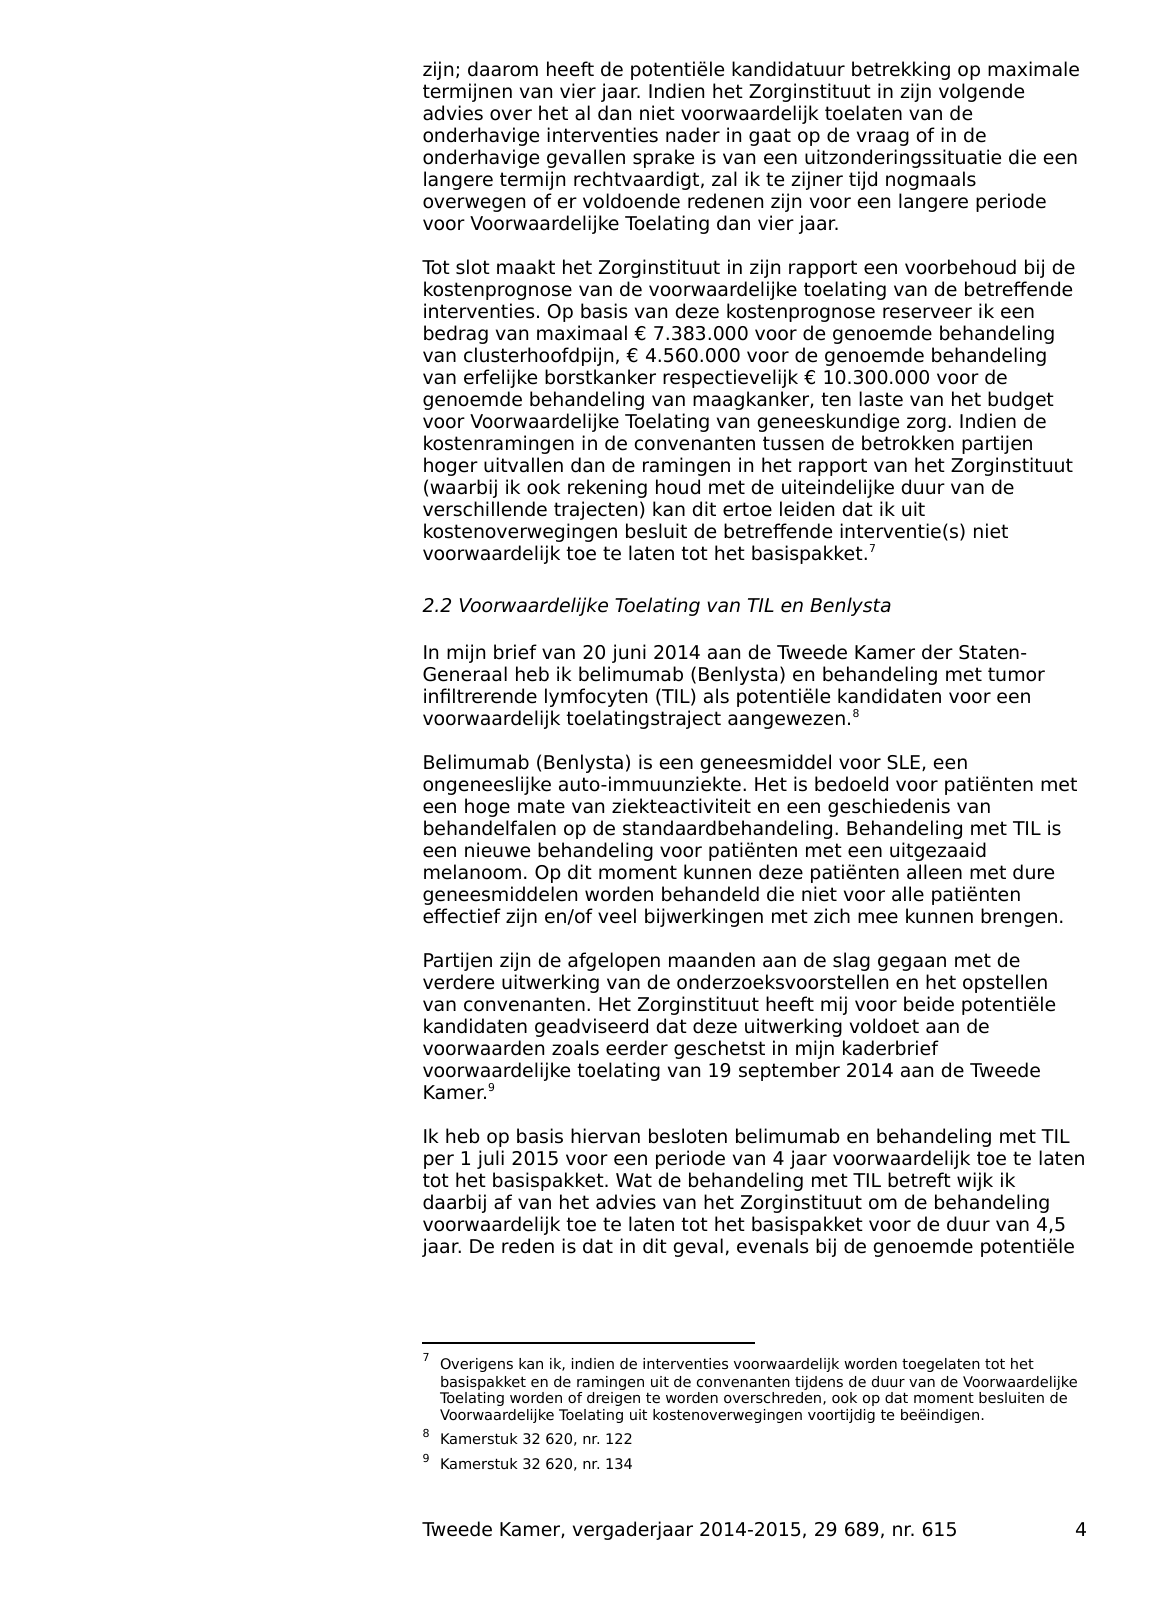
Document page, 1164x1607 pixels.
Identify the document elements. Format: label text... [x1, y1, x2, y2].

text Ik heb op basis hiervan besloten belimumab en behandeling met TIL per 1 juli 2015 voor een periode van 4 jaar voorwaardelijk toe te laten tot het basispakket. Wat de behandeling met TIL betreft wijk ik daarbij af van het advies van het Zorginstituut om de behandeling voorwaardelijk toe te laten tot het basispakket voor de duur van 4,5 jaar. De reden is dat in dit geval, evenals bij de genoemde potentiële [422, 1126, 1087, 1258]
text Tot slot maakt het Zorginstituut in zijn rapport een voorbehoud bij de kostenprognose van de voorwaardelijke toelating van de betreffende interventies. Op basis van deze kostenprognose reserveer ik een bedrag van maximaal € 7.383.000 voor de genoemde behandeling van clusterhoofdpijn, € 4.560.000 voor de genoemde behandeling van erfelijke borstkanker respectievelijk € 10.300.000 voor de genoemde behandeling van maagkanker, ten laste van het budget voor Voorwaardelijke Toelating van geneeskundige zorg. Indien de kostenramingen in de convenanten tussen de betrokken partijen hoger uitvallen dan de ramingen in het rapport van het Zorginstituut (waarbij ik ook rekening houd met de uiteindelijke duur van de verschillende trajecten) kan dit ertoe leiden dat ik uit kostenoverwegingen besluit de betreffende interventie(s) niet voorwaardelijk toe te laten tot het basispakket. [422, 257, 1087, 565]
text Partijen zijn de afgelopen maanden aan de slag gegaan met de verdere uitwerking van de onderzoeksvoorstellen en het opstellen van convenanten. Het Zorginstituut heeft mij voor beide potentiële kandidaten geadviseerd dat deze uitwerking voldoet aan de voorwaarden zoals eerder geschetst in mijn kaderbrief voorwaardelijke toelating van 19 september 2014 aan de Tweede Kamer. [422, 950, 1087, 1104]
text Kamerstuk 32 620, nr. 134 [422, 1452, 1087, 1474]
text zijn; daarom heeft de potentiële kandidatuur betrekking op maximale termijnen van vier jaar. Indien het Zorginstituut in zijn volgende advies over het al dan niet voorwaardelijk toelaten van de onderhavige interventies nader in gaat op de vraag of in de onderhavige gevallen sprake is van een uitzonderingssituatie die een langere termijn rechtvaardigt, zal ik te zijner tijd nogmaals overwegen of er voldoende redenen zijn voor een langere periode voor Voorwaardelijke Toelating dan vier jaar. [422, 59, 1087, 235]
text Overigens kan ik, indien de interventies voorwaardelijk worden toegelaten tot het basispakket en de ramingen uit de convenanten tijdens de duur van de Voorwaardelijke Toelating worden of dreigen te worden overschreden, ook op dat moment besluiten de Voorwaardelijke Toelating uit kostenoverwegingen voortijdig te beëindigen. [422, 1352, 1087, 1424]
text In mijn brief van 20 juni 2014 aan de Tweede Kamer der Staten-Generaal heb ik belimumab (Benlysta) en behandeling met tumor infiltrerende lymfocyten (TIL) als potentiële kandidaten voor een voorwaardelijk toelatingstraject aangewezen. [422, 642, 1087, 730]
text Belimumab (Benlysta) is een geneesmiddel voor SLE, een ongeneeslijke auto-immuunziekte. Het is bedoeld voor patiënten met een hoge mate van ziekteactiviteit en een geschiedenis van behandelfalen op de standaardbehandeling. Behandeling met TIL is een nieuwe behandeling voor patiënten met een uitgezaaid melanoom. Op dit moment kunnen deze patiënten alleen met dure geneesmiddelen worden behandeld die niet voor alle patiënten effectief zijn en/of veel bijwerkingen met zich mee kunnen brengen. [422, 752, 1087, 928]
text Kamerstuk 32 620, nr. 122 [422, 1427, 1087, 1449]
subtitle 2.2 Voorwaardelijke Toelating van TIL en Benlysta [422, 595, 1087, 617]
